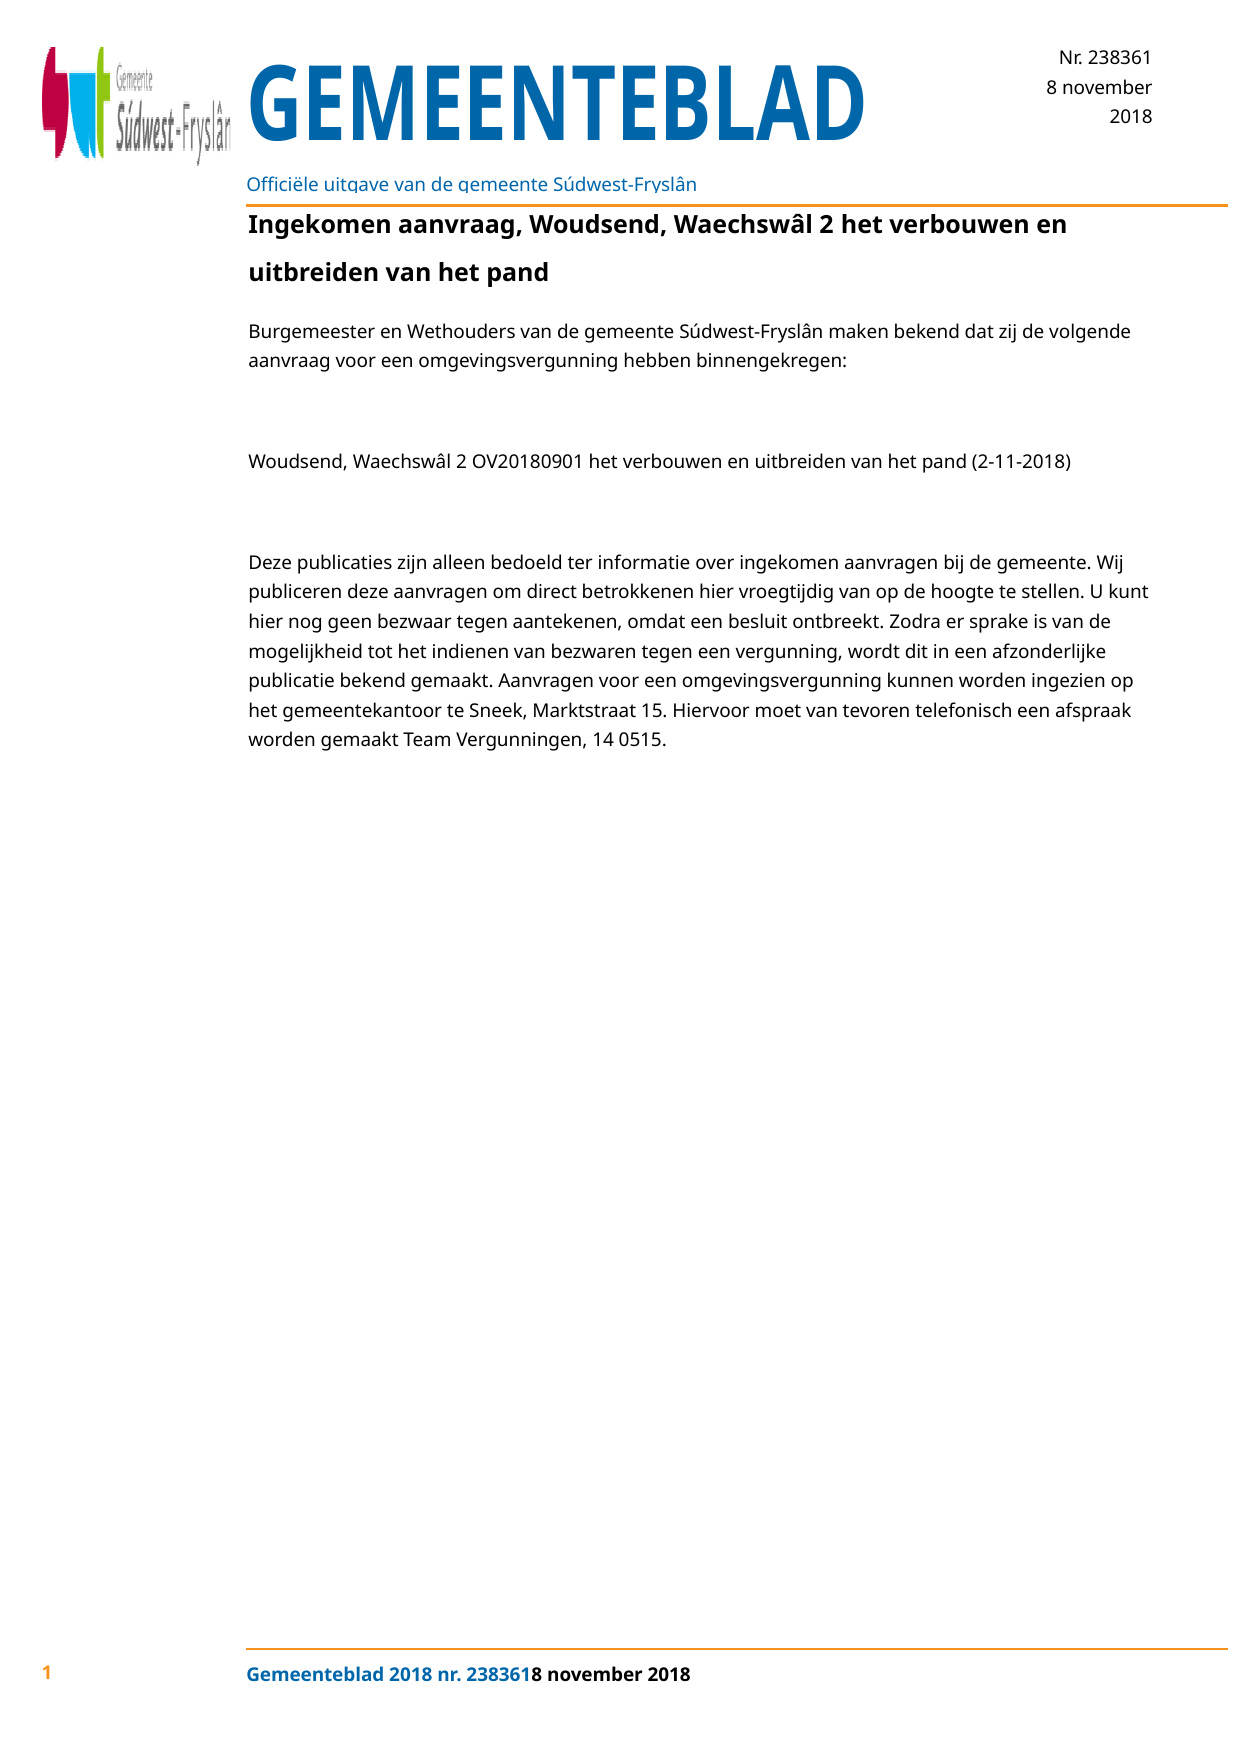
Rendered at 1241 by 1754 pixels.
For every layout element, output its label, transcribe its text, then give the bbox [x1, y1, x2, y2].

text Ingekomen aanvraag, Woudsend, Waechswâl 2 het verbouwen en uitbreiden van het pand [248, 207, 1152, 288]
picture [41, 47, 231, 172]
text Woudsend, Waechswâl 2 OV20180901 het verbouwen en uitbreiden van het pand (2-11-2018) [248, 448, 1152, 474]
text Burgemeester en Wethouders van de gemeente Súdwest-Fryslân maken bekend dat zij de volgende aanvraag voor een omgevingsvergunning hebben binnengekregen: [248, 318, 1152, 373]
text Deze publicaties zijn alleen bedoeld ter informatie over ingekomen aanvragen bij de gemeente. Wij publiceren deze aanvragen om direct betrokkenen hier vroegtijdig van op de hoogte te stellen. U kunt hier nog geen bezwaar tegen aantekenen, omdat een besluit ontbreekt. Zodra er sprake is van de mogelijkheid tot het indienen van bezwaren tegen een vergunning, wordt dit in een afzonderlijke publicatie bekend gemaakt. Aanvragen voor een omgevingsvergunning kunnen worden ingezien op het gemeentekantoor te Sneek, Marktstraat 15. Hiervoor moet van tevoren telefonisch een afspraak worden gemaakt Team Vergunningen, 14 0515. [248, 549, 1152, 752]
